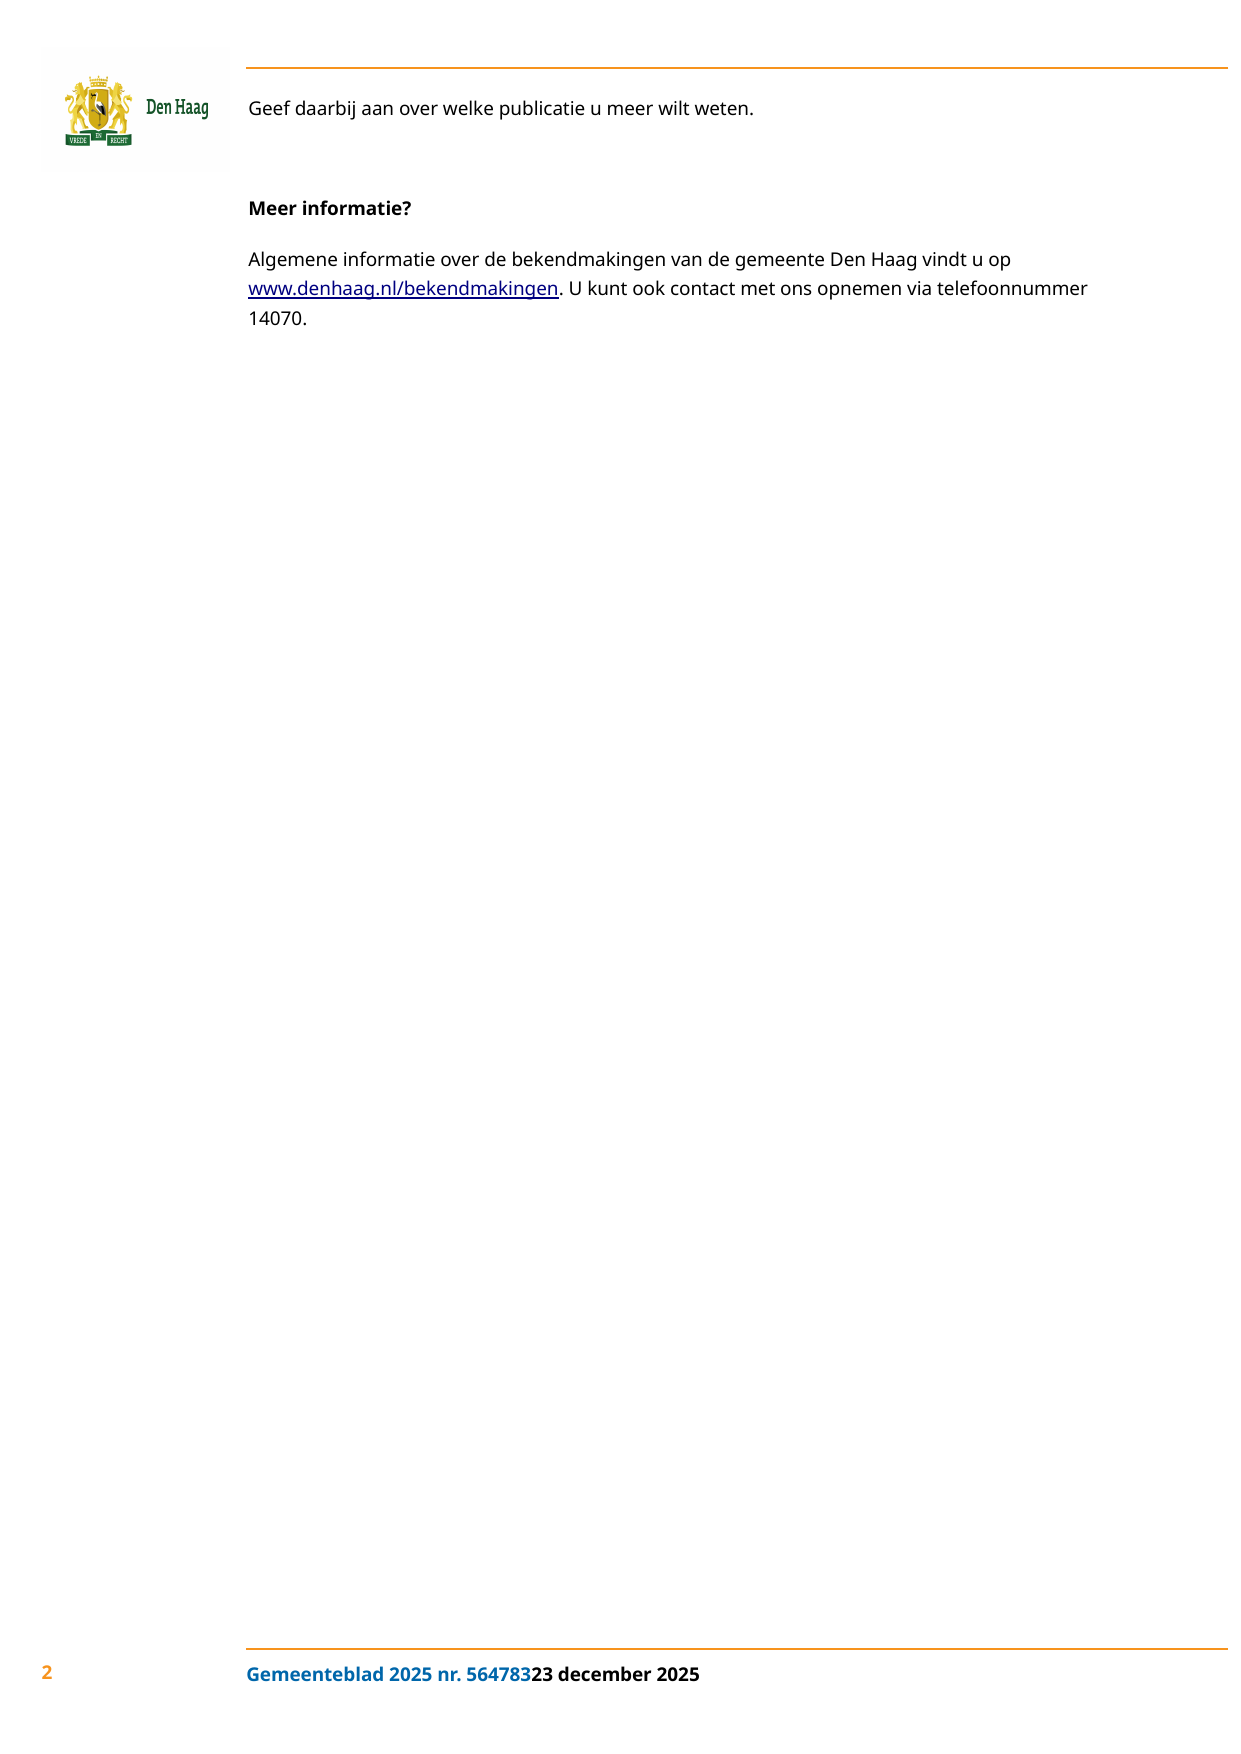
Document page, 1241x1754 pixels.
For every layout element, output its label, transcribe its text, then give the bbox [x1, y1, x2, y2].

text Meer informatie? [248, 196, 1152, 221]
picture [41, 47, 231, 172]
text Algemene informatie over de bekendmakingen van de gemeente Den Haag vindt u op www.denhaag.nl/bekendmakingen. U kunt ook contact met ons opnemen via telefoonnummer 14070. [248, 246, 1152, 331]
text Geef daarbij aan over welke publicatie u meer wilt weten. [248, 95, 1152, 121]
